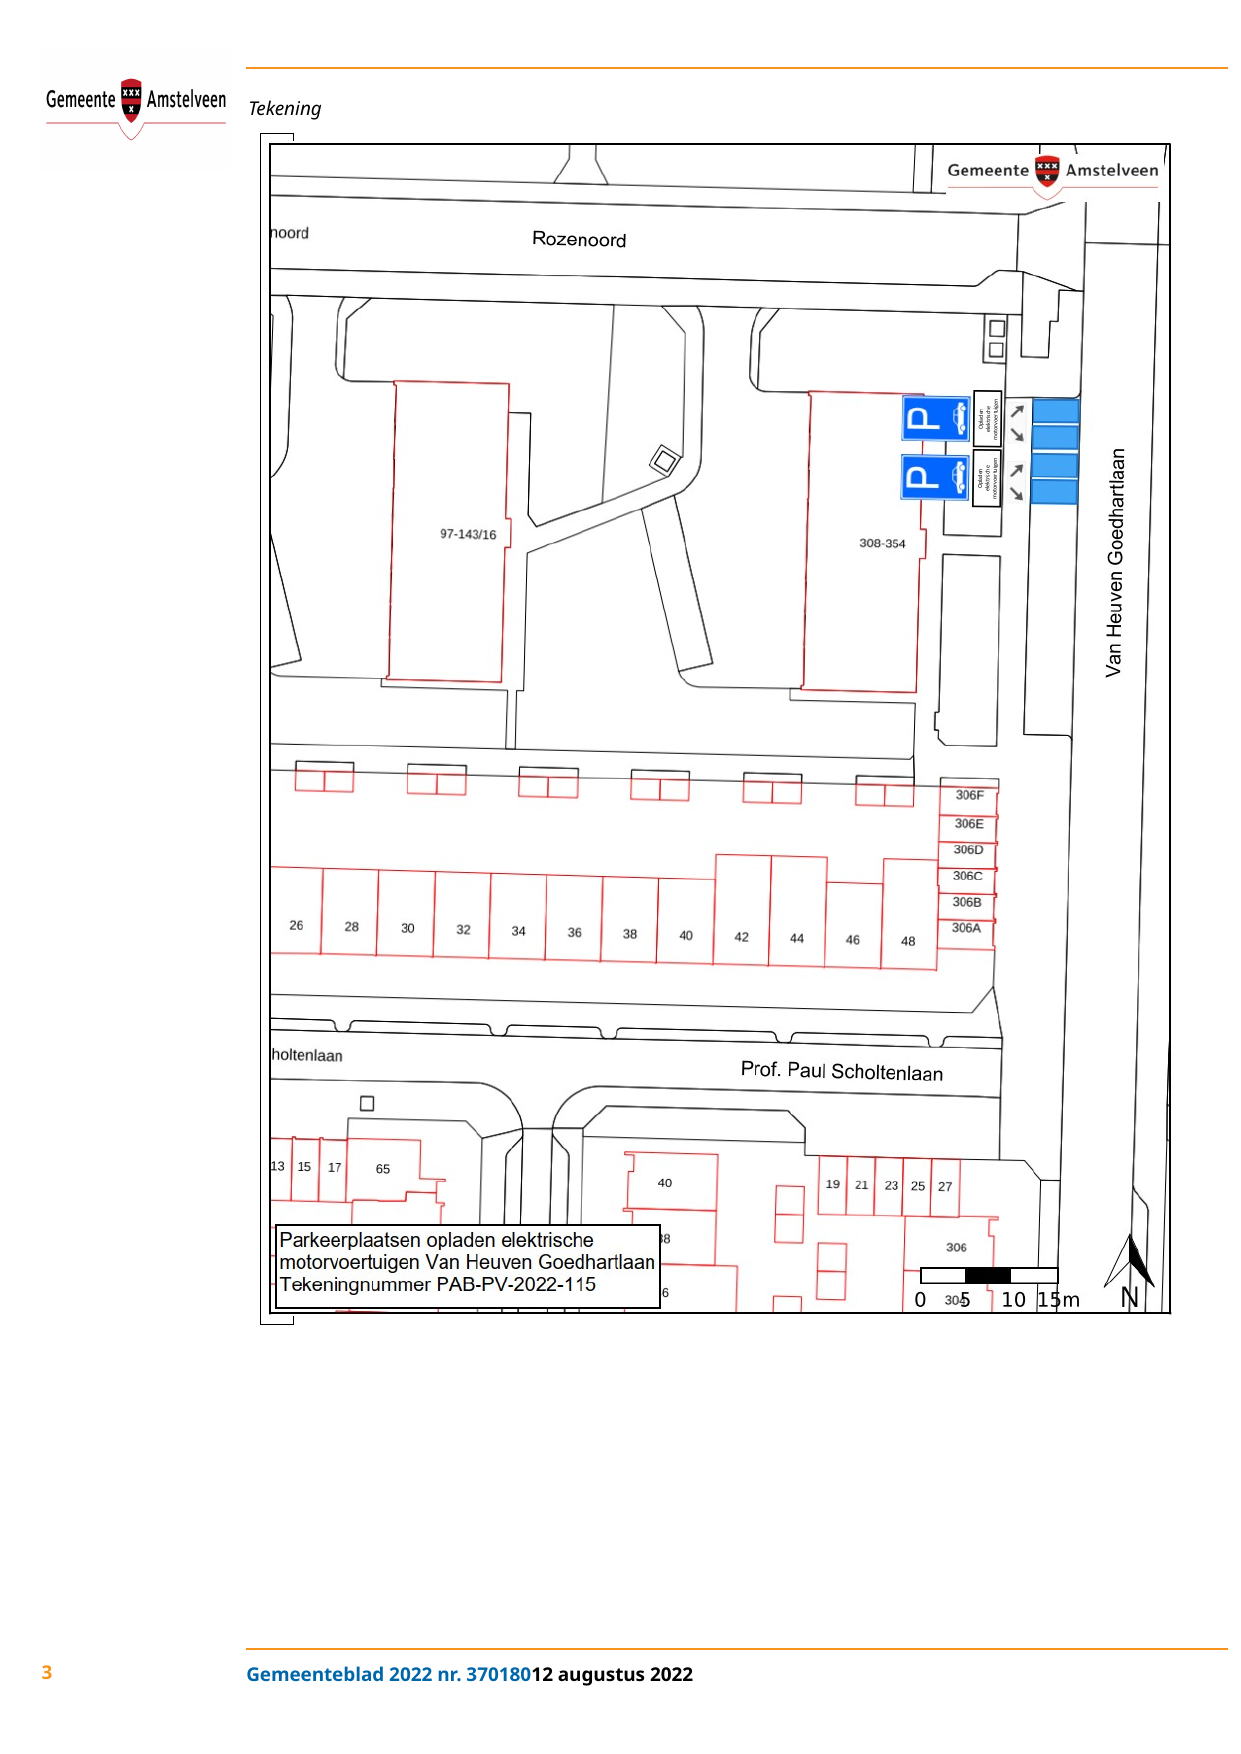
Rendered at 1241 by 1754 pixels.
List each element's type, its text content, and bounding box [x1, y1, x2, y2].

picture [41, 47, 231, 172]
text Tekening [248, 95, 1152, 121]
picture [268, 141, 1173, 1316]
